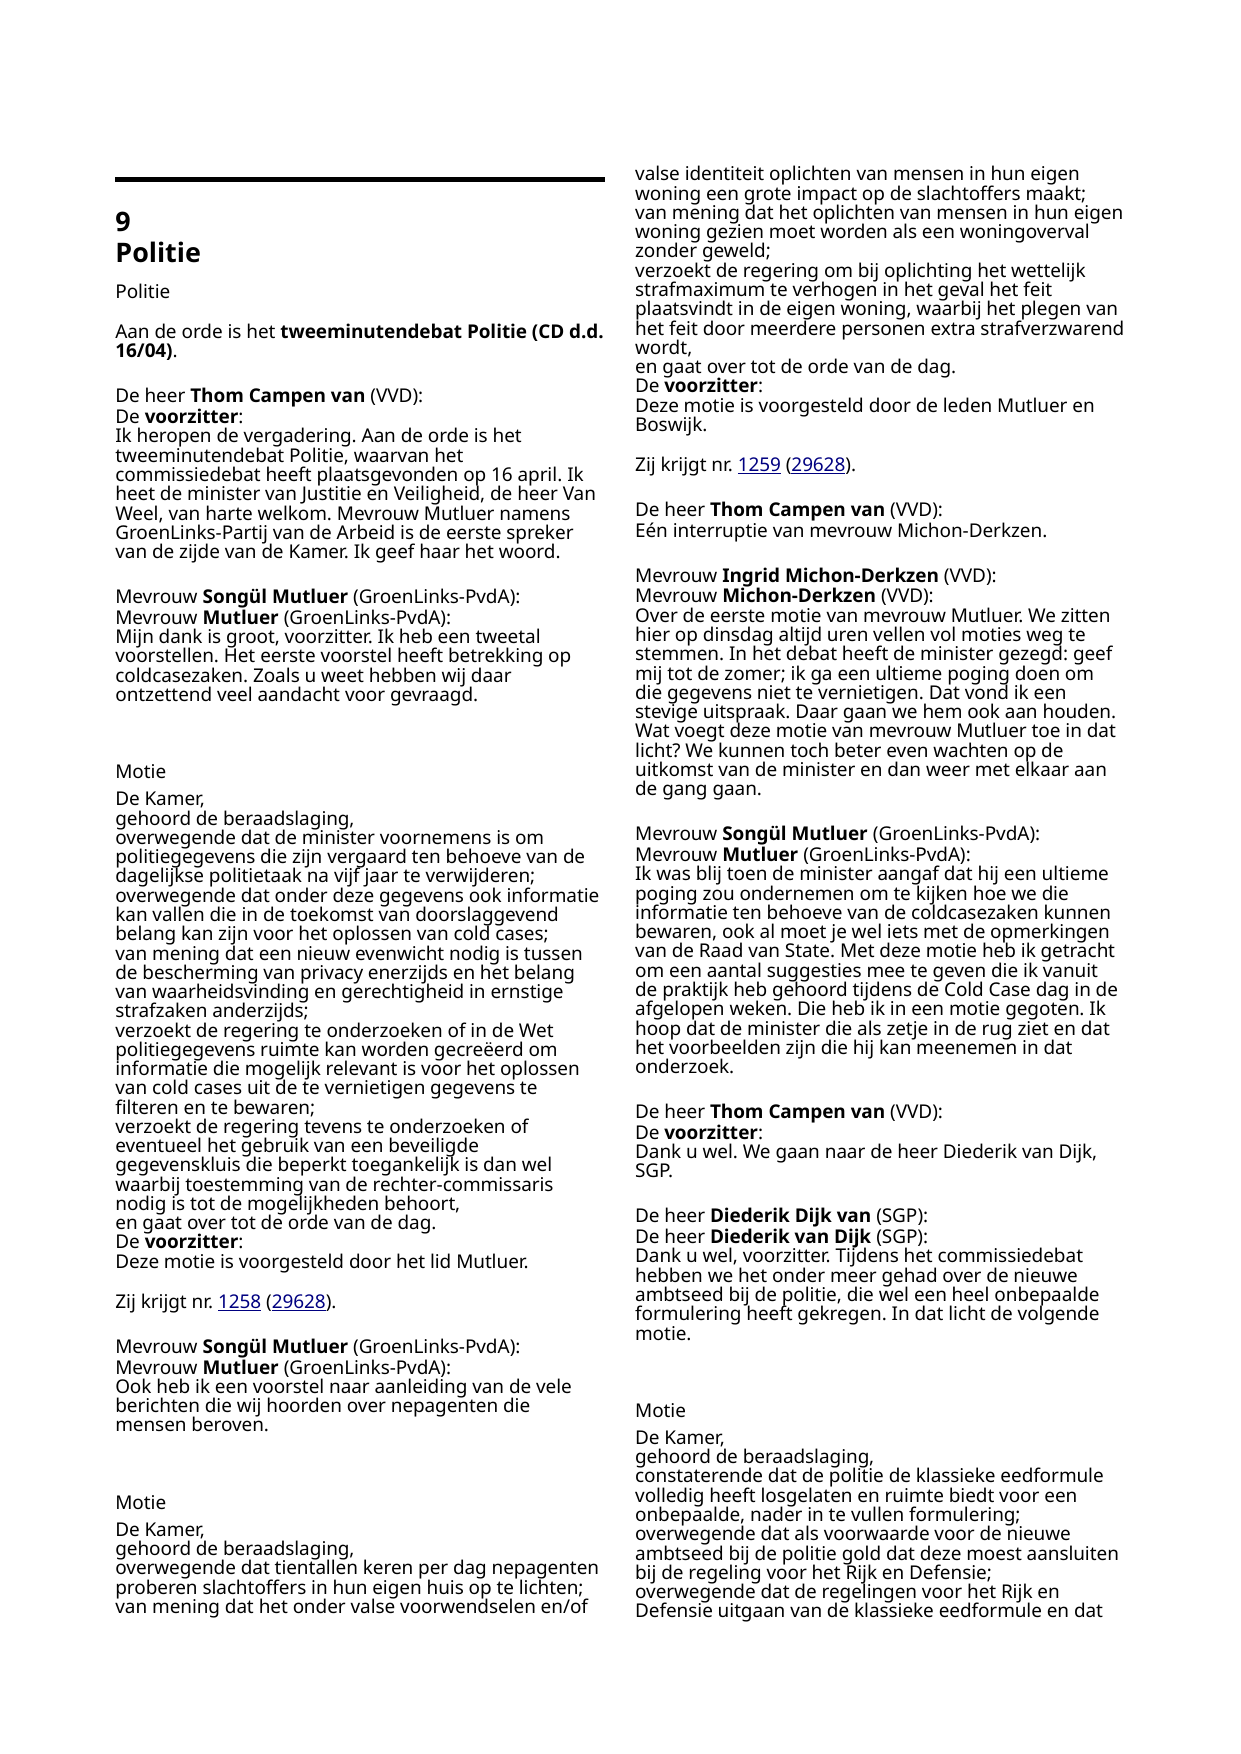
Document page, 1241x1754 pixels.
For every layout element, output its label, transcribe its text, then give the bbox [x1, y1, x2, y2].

text Motie [115, 1489, 605, 1515]
text verzoekt de regering om bij oplichting het wettelijk strafmaximum te verhogen in het geval het feit plaatsvindt in de eigen woning, waarbij het plegen van het feit door meerdere personen extra strafverzwarend wordt, [635, 262, 1125, 358]
text Ik was blij toen de minister aangaf dat hij een ultieme poging zou ondernemen om te kijken hoe we die informatie ten behoeve van de coldcasezaken kunnen bewaren, ook al moet je wel iets met de opmerkingen van de Raad van State. Met deze motie heb ik getracht om een aantal suggesties mee te geven die ik vanuit de praktijk heb gehoord tijdens de Cold Case dag in de afgelopen weken. Die heb ik in een motie gegoten. Ik hoop dat de minister die als zetje in de rug ziet en dat het voorbeelden zijn die hij kan meenemen in dat onderzoek. [635, 865, 1125, 1077]
text Politie [115, 239, 605, 283]
text De voorzitter: [115, 1233, 605, 1253]
text Mevrouw Songül Mutluer (GroenLinks-PvdA): [115, 583, 605, 609]
text Mevrouw Mutluer (GroenLinks-PvdA): [115, 1359, 605, 1378]
text De heer Thom Campen van (VVD): [115, 382, 605, 408]
text en gaat over tot de orde van de dag. [115, 1214, 605, 1233]
text overwegende dat de regelingen voor het Rijk en Defensie uitgaan van de klassieke eedformule en dat [635, 1583, 1125, 1622]
text Motie [635, 1397, 1125, 1423]
text van mening dat een nieuw evenwicht nodig is tussen de bescherming van privacy enerzijds en het belang van waarheidsvinding en gerechtigheid in ernstige strafzaken anderzijds; [115, 944, 605, 1022]
text overwegende dat onder deze gegevens ook informatie kan vallen die in de toekomst van doorslaggevend belang kan zijn voor het oplossen van cold cases; [115, 887, 605, 944]
text De voorzitter: [115, 408, 605, 427]
text Deze motie is voorgesteld door het lid Mutluer. [115, 1253, 605, 1272]
text Mevrouw Songül Mutluer (GroenLinks-PvdA): [115, 1333, 605, 1359]
text Mijn dank is groot, voorzitter. Ik heb een tweetal voorstellen. Het eerste voorstel heeft betrekking op coldcasezaken. Zoals u weet hebben wij daar ontzettend veel aandacht voor gevraagd. [115, 628, 605, 705]
text Zij krijgt nr. 1258 (29628). [115, 1293, 605, 1312]
text overwegende dat tientallen keren per dag nepagenten proberen slachtoffers in hun eigen huis op te lichten; [115, 1559, 605, 1598]
text Ook heb ik een voorstel naar aanleiding van de vele berichten die wij hoorden over nepagenten die mensen beroven. [115, 1378, 605, 1436]
text overwegende dat als voorwaarde voor de nieuwe ambtseed bij de politie gold dat deze moest aansluiten bij de regeling voor het Rijk en Defensie; [635, 1525, 1125, 1583]
text De voorzitter: [635, 377, 1125, 397]
text Motie [115, 759, 605, 784]
text Mevrouw Mutluer (GroenLinks-PvdA): [635, 846, 1125, 865]
text Over de eerste motie van mevrouw Mutluer. We zitten hier op dinsdag altijd uren vellen vol moties weg te stemmen. In het debat heeft de minister gezegd: geef mij tot de zomer; ik ga een ultieme poging doen om die gegevens niet te vernietigen. Dat vond ik een stevige uitspraak. Daar gaan we hem ook aan houden. Wat voegt deze motie van mevrouw Mutluer toe in dat licht? We kunnen toch beter even wachten op de uitkomst van de minister en dan weer met elkaar aan de gang gaan. [635, 607, 1125, 799]
text verzoekt de regering te onderzoeken of in de Wet politiegegevens ruimte kan worden gecreëerd om informatie die mogelijk relevant is voor het oplossen van cold cases uit de te vernietigen gegevens te filteren en te bewaren; [115, 1022, 605, 1118]
text Politie [115, 283, 605, 302]
text Dank u wel, voorzitter. Tijdens het commissiedebat hebben we het onder meer gehad over de nieuwe ambtseed bij de politie, die wel een heel onbepaalde formulering heeft gekregen. In dat licht de volgende motie. [635, 1247, 1125, 1344]
text verzoekt de regering tevens te onderzoeken of eventueel het gebruik van een beveiligde gegevenskluis die beperkt toegankelijk is dan wel waarbij toestemming van de rechter-commissaris nodig is tot de mogelijkheden behoort, [115, 1118, 605, 1214]
text valse identiteit oplichten van mensen in hun eigen woning een grote impact op de slachtoffers maakt; [635, 165, 1125, 204]
text De heer Thom Campen van (VVD): [635, 1098, 1125, 1124]
text van mening dat het onder valse voorwendselen en/of [115, 1598, 605, 1617]
text Mevrouw Ingrid Michon-Derkzen (VVD): [635, 562, 1125, 587]
text De heer Thom Campen van (VVD): [635, 496, 1125, 522]
text De Kamer, [635, 1429, 1125, 1448]
text overwegende dat de minister voornemens is om politiegegevens die zijn vergaard ten behoeve van de dagelijkse politietaak na vijf jaar te verwijderen; [115, 829, 605, 887]
text Ik heropen de vergadering. Aan de orde is het tweeminutendebat Politie, waarvan het commissiedebat heeft plaatsgevonden op 16 april. Ik heet de minister van Justitie en Veiligheid, de heer Van Weel, van harte welkom. Mevrouw Mutluer namens GroenLinks-Partij van de Arbeid is de eerste spreker van de zijde van de Kamer. Ik geef haar het woord. [115, 427, 605, 562]
text Mevrouw Mutluer (GroenLinks-PvdA): [115, 609, 605, 628]
text Deze motie is voorgesteld door de leden Mutluer en Boswijk. [635, 397, 1125, 435]
text De heer Diederik Dijk van (SGP): [635, 1202, 1125, 1228]
text gehoord de beraadslaging, [635, 1448, 1125, 1467]
text Dank u wel. We gaan naar de heer Diederik van Dijk, SGP. [635, 1143, 1125, 1182]
text gehoord de beraadslaging, [115, 809, 605, 829]
text van mening dat het oplichten van mensen in hun eigen woning gezien moet worden als een woningoverval zonder geweld; [635, 204, 1125, 262]
text gehoord de beraadslaging, [115, 1540, 605, 1559]
text De Kamer, [115, 1521, 605, 1540]
text Mevrouw Songül Mutluer (GroenLinks-PvdA): [635, 820, 1125, 846]
text 9 [115, 203, 605, 239]
text en gaat over tot de orde van de dag. [635, 358, 1125, 377]
text De Kamer, [115, 790, 605, 809]
text Zij krijgt nr. 1259 (29628). [635, 456, 1125, 475]
text Eén interruptie van mevrouw Michon-Derkzen. [635, 522, 1125, 541]
text constaterende dat de politie de klassieke eedformule volledig heeft losgelaten en ruimte biedt voor een onbepaalde, nader in te vullen formulering; [635, 1467, 1125, 1525]
text Mevrouw Michon-Derkzen (VVD): [635, 587, 1125, 607]
text De heer Diederik van Dijk (SGP): [635, 1228, 1125, 1247]
text Aan de orde is het tweeminutendebat Politie (CD d.d. 16/04). [115, 323, 605, 362]
text De voorzitter: [635, 1124, 1125, 1143]
